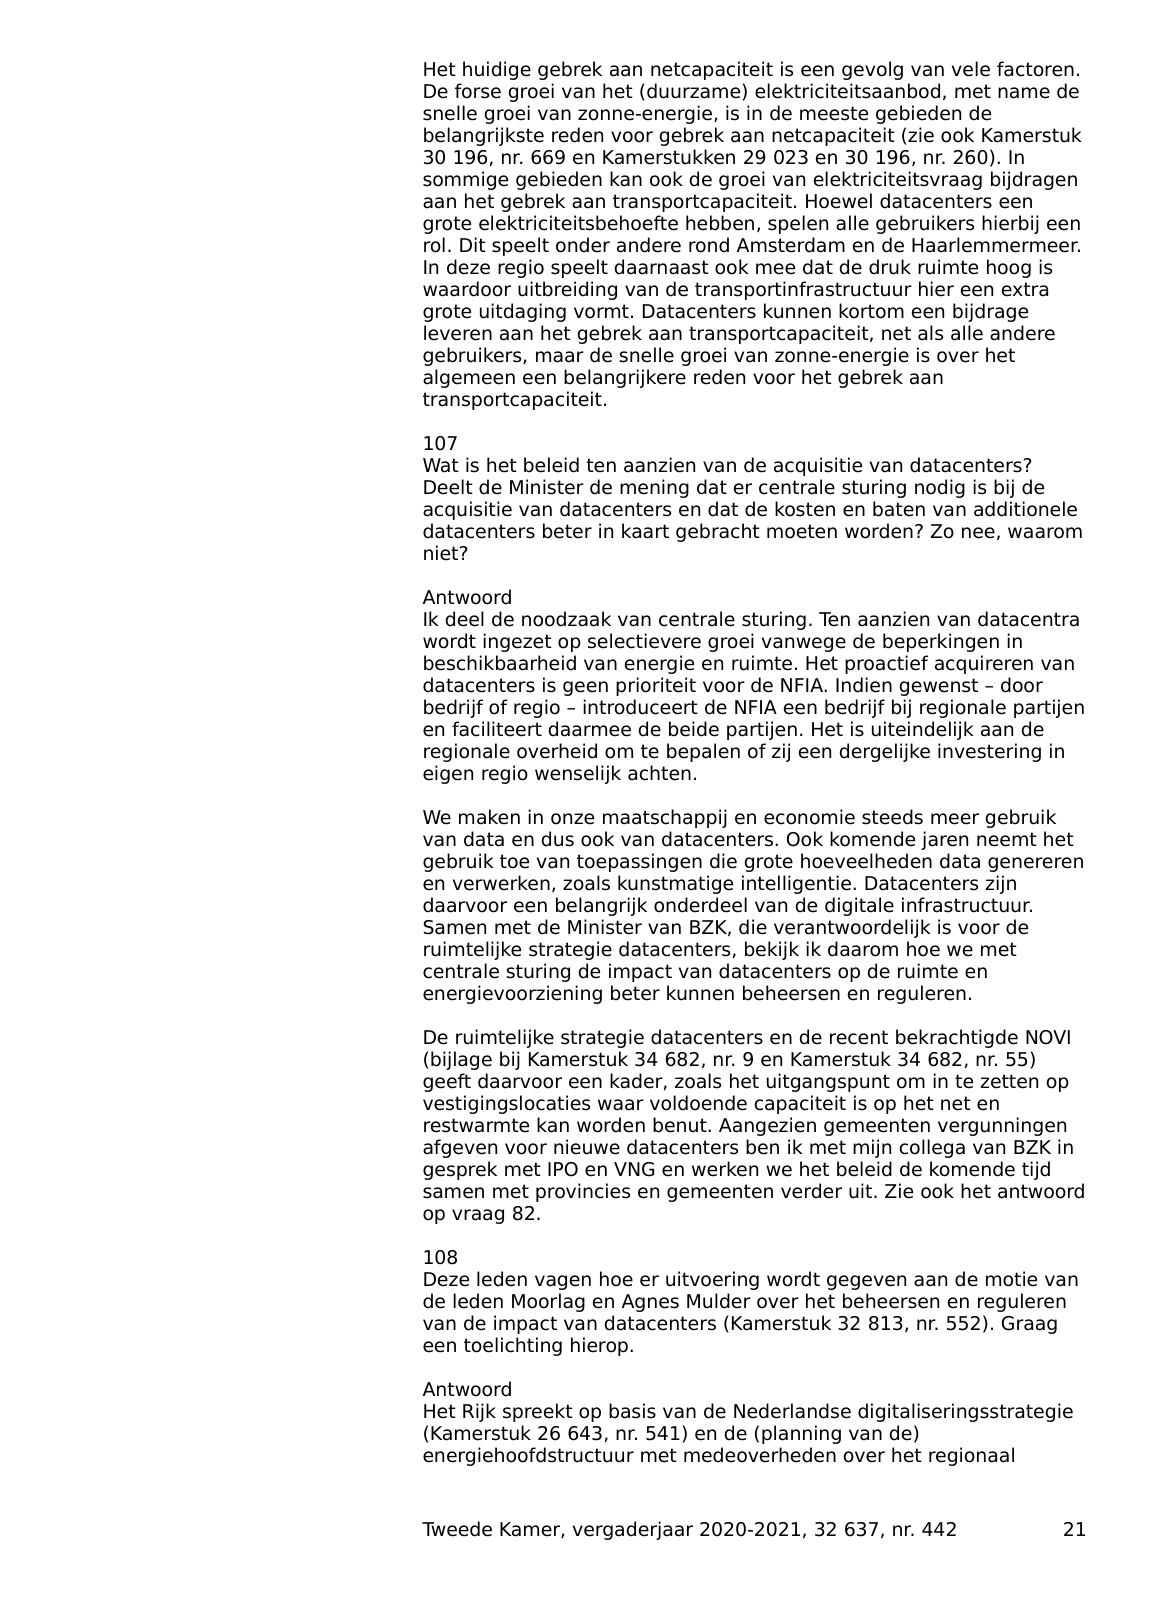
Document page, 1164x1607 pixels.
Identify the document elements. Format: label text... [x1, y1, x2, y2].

text Het huidige gebrek aan netcapaciteit is een gevolg van vele factoren. De forse groei van het (duurzame) elektriciteitsaanbod, met name de snelle groei van zonne-energie, is in de meeste gebieden de belangrijkste reden voor gebrek aan netcapaciteit (zie ook Kamerstuk 30 196, nr. 669 en Kamerstukken 29 023 en 30 196, nr. 260). In sommige gebieden kan ook de groei van elektriciteitsvraag bijdragen aan het gebrek aan transportcapaciteit. Hoewel datacenters een grote elektriciteitsbehoefte hebben, spelen alle gebruikers hierbij een rol. Dit speelt onder andere rond Amsterdam en de Haarlemmermeer. In deze regio speelt daarnaast ook mee dat de druk ruimte hoog is waardoor uitbreiding van de transportinfrastructuur hier een extra grote uitdaging vormt. Datacenters kunnen kortom een bijdrage leveren aan het gebrek aan transportcapaciteit, net als alle andere gebruikers, maar de snelle groei van zonne-energie is over het algemeen een belangrijkere reden voor het gebrek aan transportcapaciteit. [422, 59, 1087, 411]
text Ik deel de noodzaak van centrale sturing. Ten aanzien van datacentra wordt ingezet op selectievere groei vanwege de beperkingen in beschikbaarheid van energie en ruimte. Het proactief acquireren van datacenters is geen prioriteit voor de NFIA. Indien gewenst – door bedrijf of regio – introduceert de NFIA een bedrijf bij regionale partijen en faciliteert daarmee de beide partijen. Het is uiteindelijk aan de regionale overheid om te bepalen of zij een dergelijke investering in eigen regio wenselijk achten. [422, 609, 1087, 785]
text Het Rijk spreekt op basis van de Nederlandse digitaliseringsstrategie (Kamerstuk 26 643, nr. 541) en de (planning van de) energiehoofdstructuur met medeoverheden over het regionaal [422, 1401, 1087, 1467]
text Wat is het beleid ten aanzien van de acquisitie van datacenters? Deelt de Minister de mening dat er centrale sturing nodig is bij de acquisitie van datacenters en dat de kosten en baten van additionele datacenters beter in kaart gebracht moeten worden? Zo nee, waarom niet? [422, 455, 1087, 565]
text Deze leden vagen hoe er uitvoering wordt gegeven aan de motie van de leden Moorlag en Agnes Mulder over het beheersen en reguleren van de impact van datacenters (Kamerstuk 32 813, nr. 552). Graag een toelichting hierop. [422, 1269, 1087, 1357]
text 107 [422, 433, 1087, 455]
text We maken in onze maatschappij en economie steeds meer gebruik van data en dus ook van datacenters. Ook komende jaren neemt het gebruik toe van toepassingen die grote hoeveelheden data genereren en verwerken, zoals kunstmatige intelligentie. Datacenters zijn daarvoor een belangrijk onderdeel van de digitale infrastructuur. Samen met de Minister van BZK, die verantwoordelijk is voor de ruimtelijke strategie datacenters, bekijk ik daarom hoe we met centrale sturing de impact van datacenters op de ruimte en energievoorziening beter kunnen beheersen en reguleren. [422, 807, 1087, 1005]
text 108 [422, 1247, 1087, 1269]
text De ruimtelijke strategie datacenters en de recent bekrachtigde NOVI (bijlage bij Kamerstuk 34 682, nr. 9 en Kamerstuk 34 682, nr. 55) geeft daarvoor een kader, zoals het uitgangspunt om in te zetten op vestigingslocaties waar voldoende capaciteit is op het net en restwarmte kan worden benut. Aangezien gemeenten vergunningen afgeven voor nieuwe datacenters ben ik met mijn collega van BZK in gesprek met IPO en VNG en werken we het beleid de komende tijd samen met provincies en gemeenten verder uit. Zie ook het antwoord op vraag 82. [422, 1027, 1087, 1225]
text Antwoord [422, 587, 1087, 609]
text Antwoord [422, 1379, 1087, 1401]
